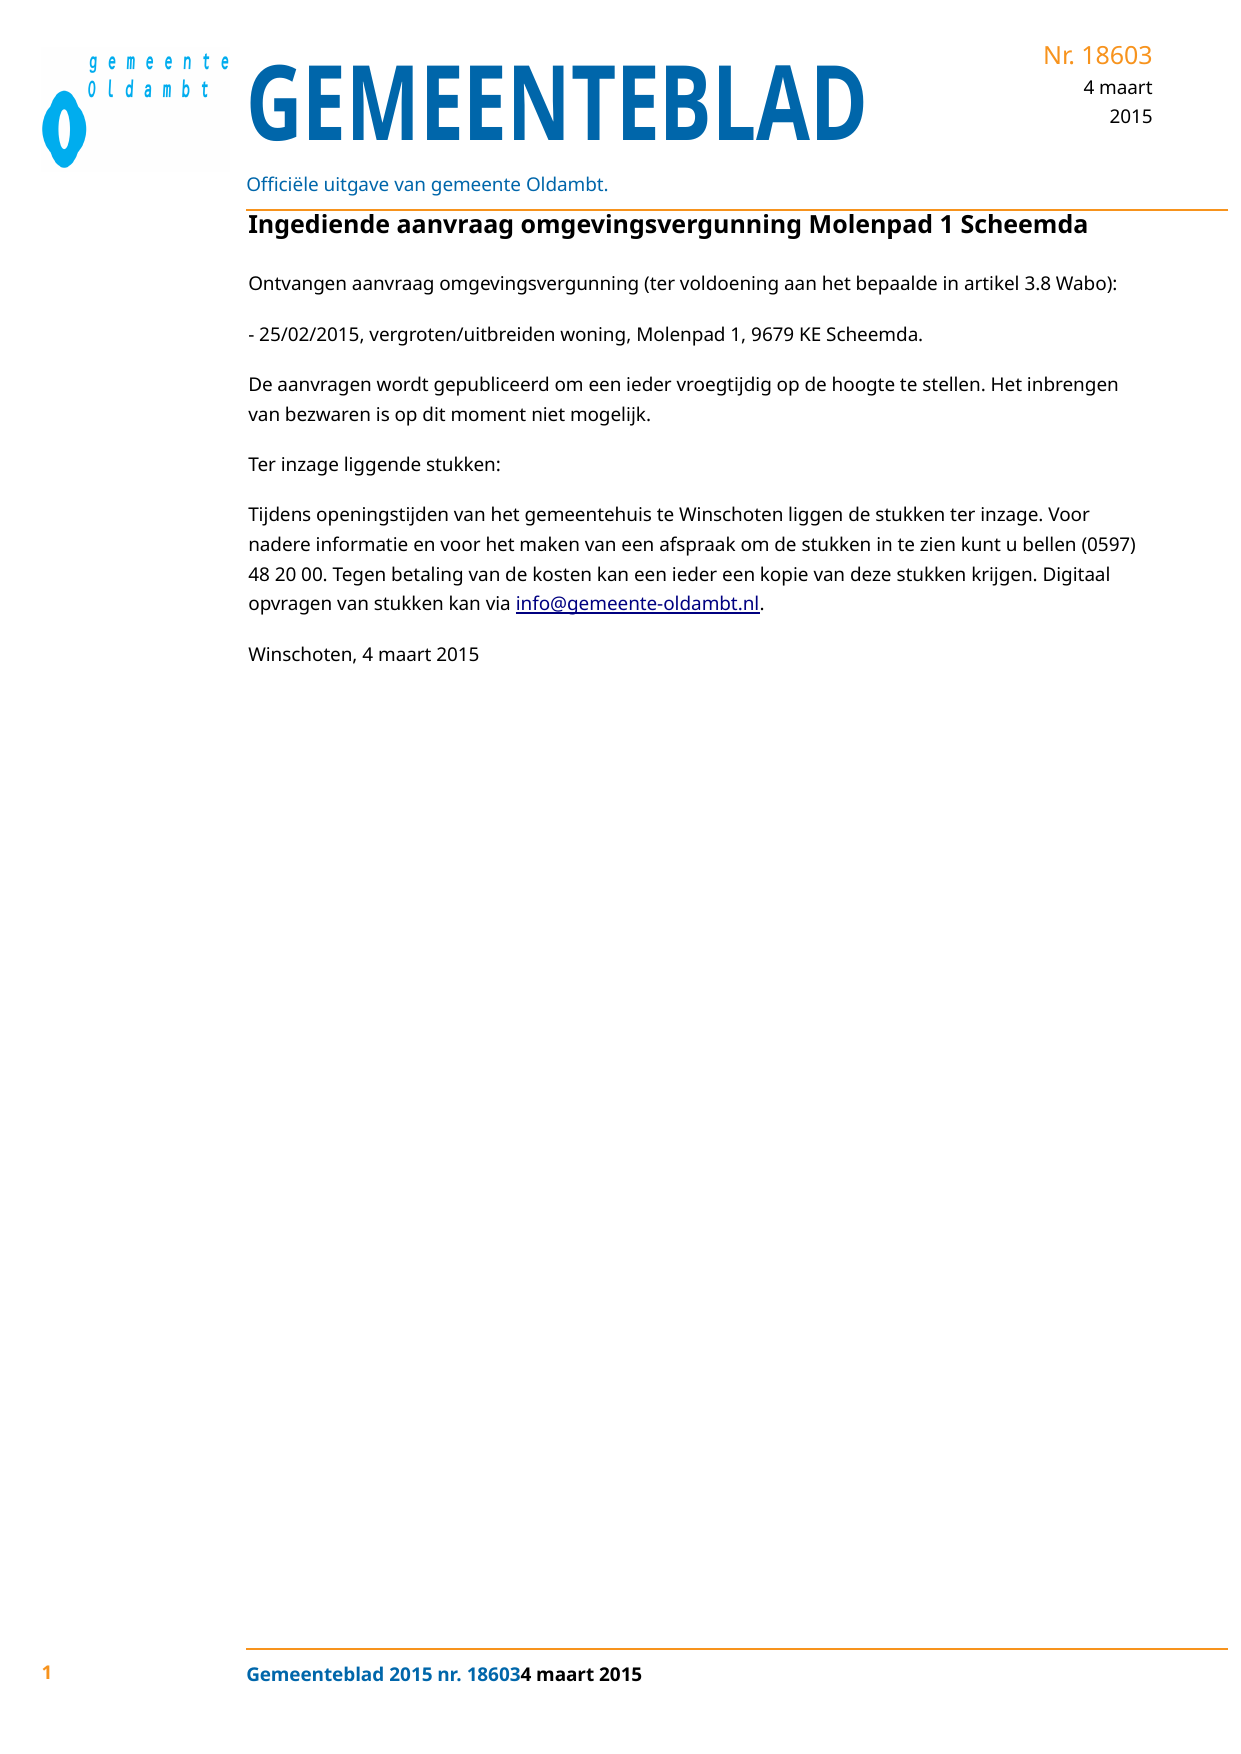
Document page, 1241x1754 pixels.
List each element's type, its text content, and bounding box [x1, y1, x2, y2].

picture [41, 47, 231, 172]
text Ontvangen aanvraag omgevingsvergunning (ter voldoening aan het bepaalde in artikel 3.8 Wabo): [248, 270, 1152, 296]
text Tijdens openingstijden van het gemeentehuis te Winschoten liggen de stukken ter inzage. Voor nadere informatie en voor het maken van een afspraak om de stukken in te zien kunt u bellen (0597) 48 20 00. Tegen betaling van de kosten kan een ieder een kopie van deze stukken krijgen. Digitaal opvragen van stukken kan via info@gemeente-oldambt.nl. [248, 502, 1152, 616]
text - 25/02/2015, vergroten/uitbreiden woning, Molenpad 1, 9679 KE Scheemda. [248, 321, 1152, 346]
text Winschoten, 4 maart 2015 [248, 641, 1152, 666]
text De aanvragen wordt gepubliceerd om een ieder vroegtijdig op de hoogte te stellen. Het inbrengen van bezwaren is op dit moment niet mogelijk. [248, 371, 1152, 426]
text Ingediende aanvraag omgevingsvergunning Molenpad 1 Scheemda [248, 211, 1152, 241]
text Ter inzage liggende stukken: [248, 451, 1152, 477]
